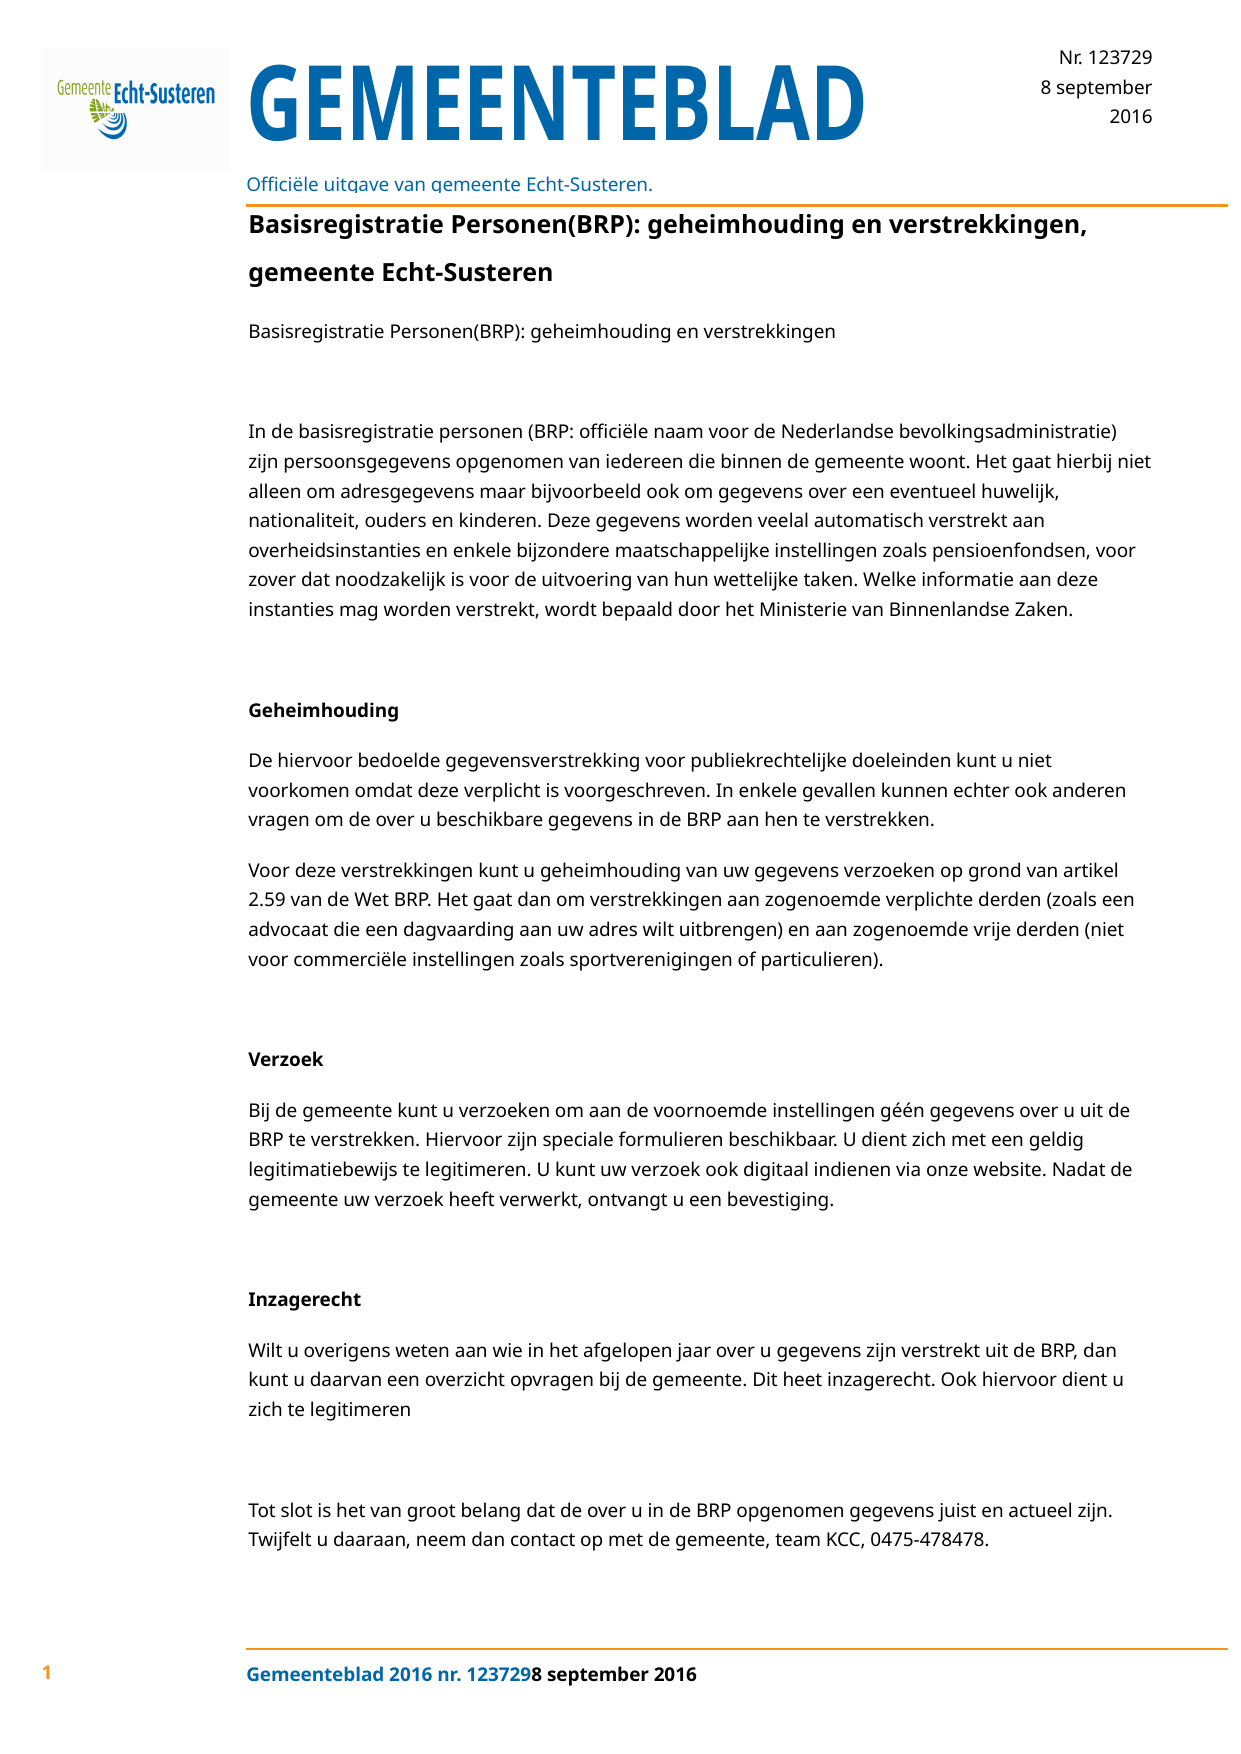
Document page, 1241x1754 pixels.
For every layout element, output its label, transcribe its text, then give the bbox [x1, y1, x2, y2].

picture [41, 47, 231, 172]
text Tot slot is het van groot belang dat de over u in de BRP opgenomen gegevens juist en actueel zijn. Twijfelt u daaraan, neem dan contact op met de gemeente, team KCC, 0475-478478. [248, 1497, 1152, 1552]
text Bij de gemeente kunt u verzoeken om aan de voornoemde instellingen géén gegevens over u uit de BRP te verstrekken. Hiervoor zijn speciale formulieren beschikbaar. U dient zich met een geldig legitimatiebewijs te legitimeren. U kunt uw verzoek ook digitaal indienen via onze website. Nadat de gemeente uw verzoek heeft verwerkt, ontvangt u een bevestiging. [248, 1097, 1152, 1212]
text Basisregistratie Personen(BRP): geheimhouding en verstrekkingen [248, 318, 1152, 344]
text Verzoek [248, 1047, 1152, 1072]
text Inzagerecht [248, 1287, 1152, 1312]
text Voor deze verstrekkingen kunt u geheimhouding van uw gegevens verzoeken op grond van artikel 2.59 van de Wet BRP. Het gaat dan om verstrekkingen aan zogenoemde verplichte derden (zoals een advocaat die een dagvaarding aan uw adres wilt uitbrengen) en aan zogenoemde vrije derden (niet voor commerciële instellingen zoals sportverenigingen of particulieren). [248, 857, 1152, 972]
text De hiervoor bedoelde gegevensverstrekking voor publiekrechtelijke doeleinden kunt u niet voorkomen omdat deze verplicht is voorgeschreven. In enkele gevallen kunnen echter ook anderen vragen om de over u beschikbare gegevens in de BRP aan hen te verstrekken. [248, 747, 1152, 832]
text Geheimhouding [248, 697, 1152, 723]
text In de basisregistratie personen (BRP: officiële naam voor de Nederlandse bevolkingsadministratie) zijn persoonsgegevens opgenomen van iedereen die binnen de gemeente woont. Het gaat hierbij niet alleen om adresgegevens maar bijvoorbeeld ook om gegevens over een eventueel huwelijk, nationaliteit, ouders en kinderen. Deze gegevens worden veelal automatisch verstrekt aan overheidsinstanties en enkele bijzondere maatschappelijke instellingen zoals pensioenfondsen, voor zover dat noodzakelijk is voor de uitvoering van hun wettelijke taken. Welke informatie aan deze instanties mag worden verstrekt, wordt bepaald door het Ministerie van Binnenlandse Zaken. [248, 419, 1152, 622]
text Wilt u overigens weten aan wie in het afgelopen jaar over u gegevens zijn verstrekt uit de BRP, dan kunt u daarvan een overzicht opvragen bij de gemeente. Dit heet inzagerecht. Ook hiervoor dient u zich te legitimeren [248, 1337, 1152, 1422]
text Basisregistratie Personen(BRP): geheimhouding en verstrekkingen, gemeente Echt-Susteren [248, 207, 1152, 288]
